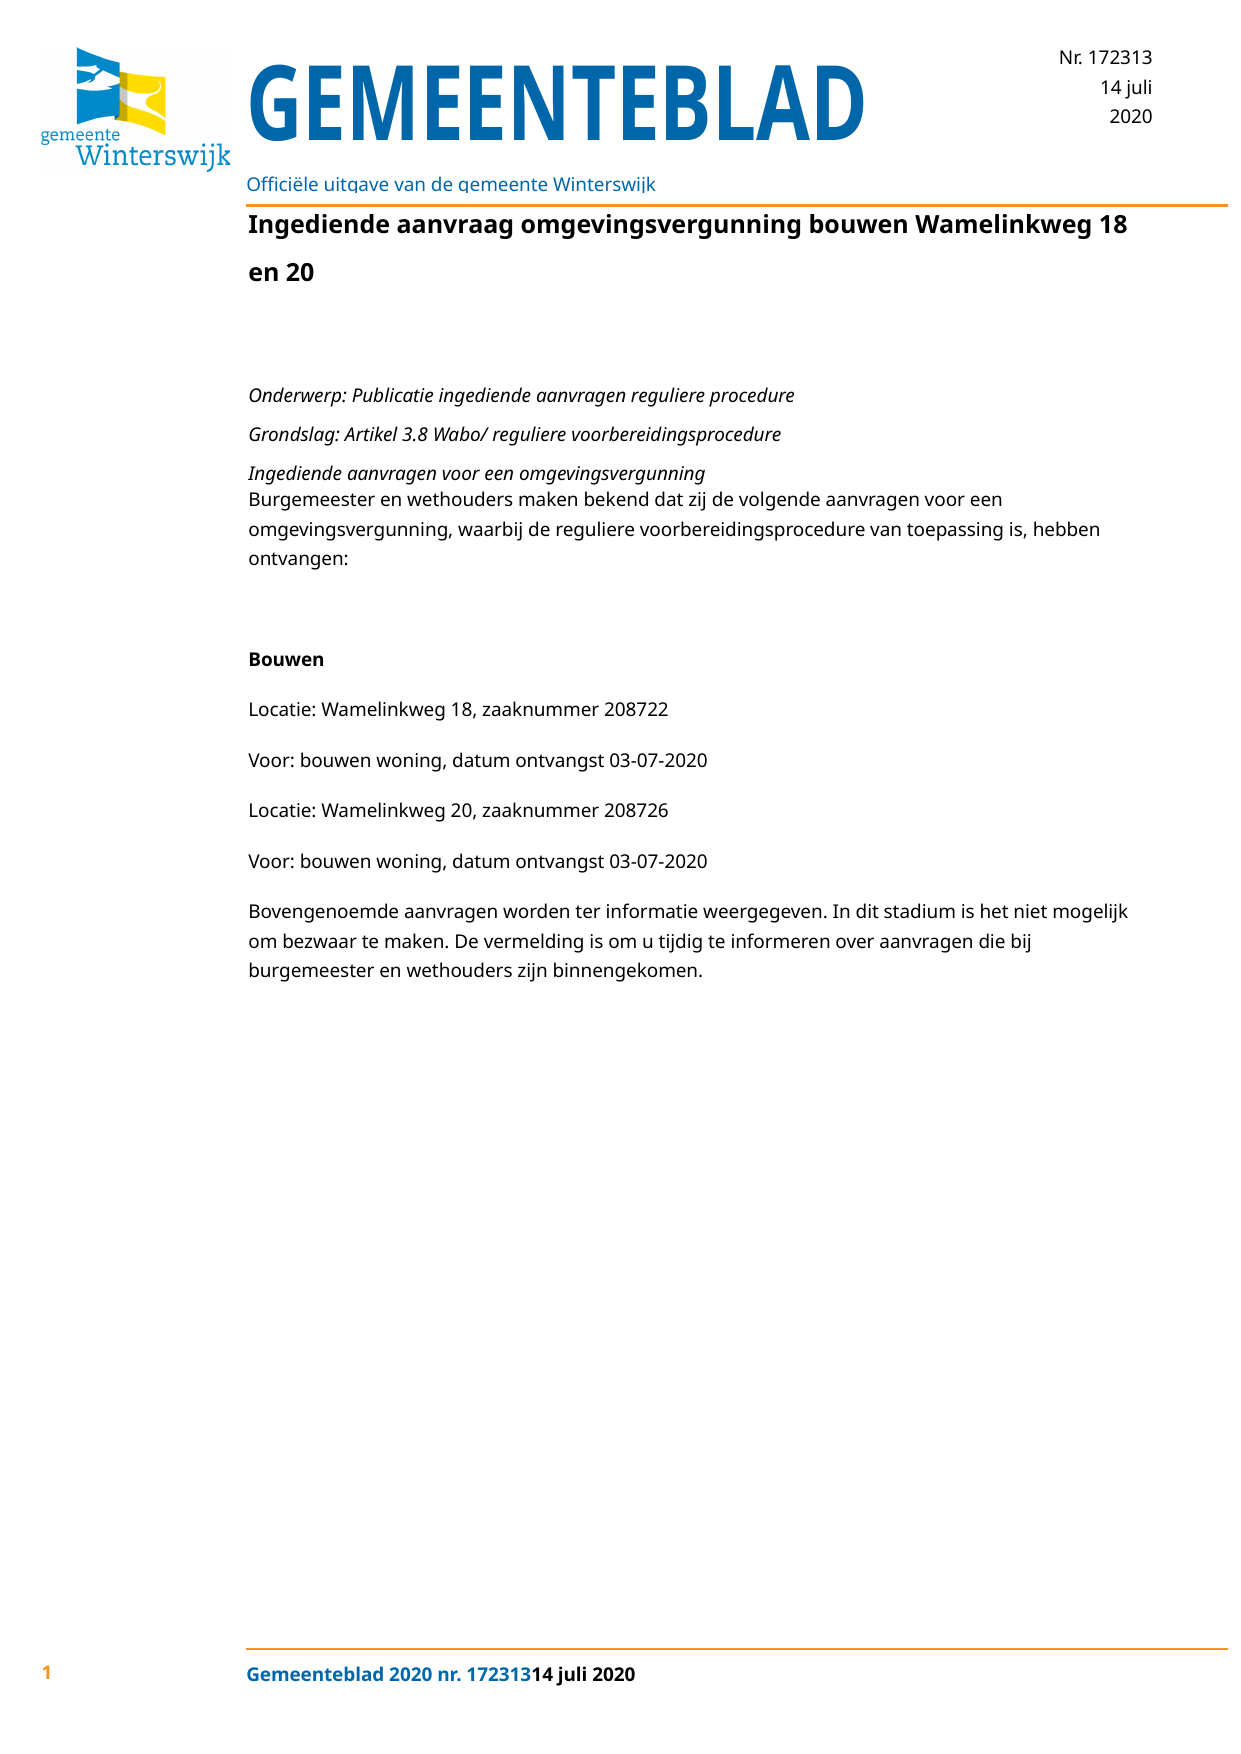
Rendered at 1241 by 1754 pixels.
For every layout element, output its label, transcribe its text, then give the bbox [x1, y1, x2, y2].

text Onderwerp: Publicatie ingediende aanvragen reguliere procedure [248, 382, 1152, 408]
text Locatie: Wamelinkweg 20, zaaknummer 208726 [248, 797, 1152, 823]
picture [41, 47, 231, 172]
text Voor: bouwen woning, datum ontvangst 03-07-2020 [248, 848, 1152, 873]
text Bovengenoemde aanvragen worden ter informatie weergegeven. In dit stadium is het niet mogelijk om bezwaar te maken. De vermelding is om u tijdig te informeren over aanvragen die bij burgemeester en wethouders zijn binnengekomen. [248, 898, 1152, 983]
text Voor: bouwen woning, datum ontvangst 03-07-2020 [248, 747, 1152, 773]
text Ingediende aanvraag omgevingsvergunning bouwen Wamelinkweg 18 en 20 [248, 207, 1152, 288]
text Bouwen [248, 646, 1152, 672]
text Burgemeester en wethouders maken bekend dat zij de volgende aanvragen voor een omgevingsvergunning, waarbij de reguliere voorbereidingsprocedure van toepassing is, hebben ontvangen: [248, 486, 1152, 571]
text Ingediende aanvragen voor een omgevingsvergunning [248, 460, 1152, 486]
picture [225, 153, 231, 162]
text Locatie: Wamelinkweg 18, zaaknummer 208722 [248, 697, 1152, 722]
text Grondslag: Artikel 3.8 Wabo/ reguliere voorbereidingsprocedure [248, 421, 1152, 447]
